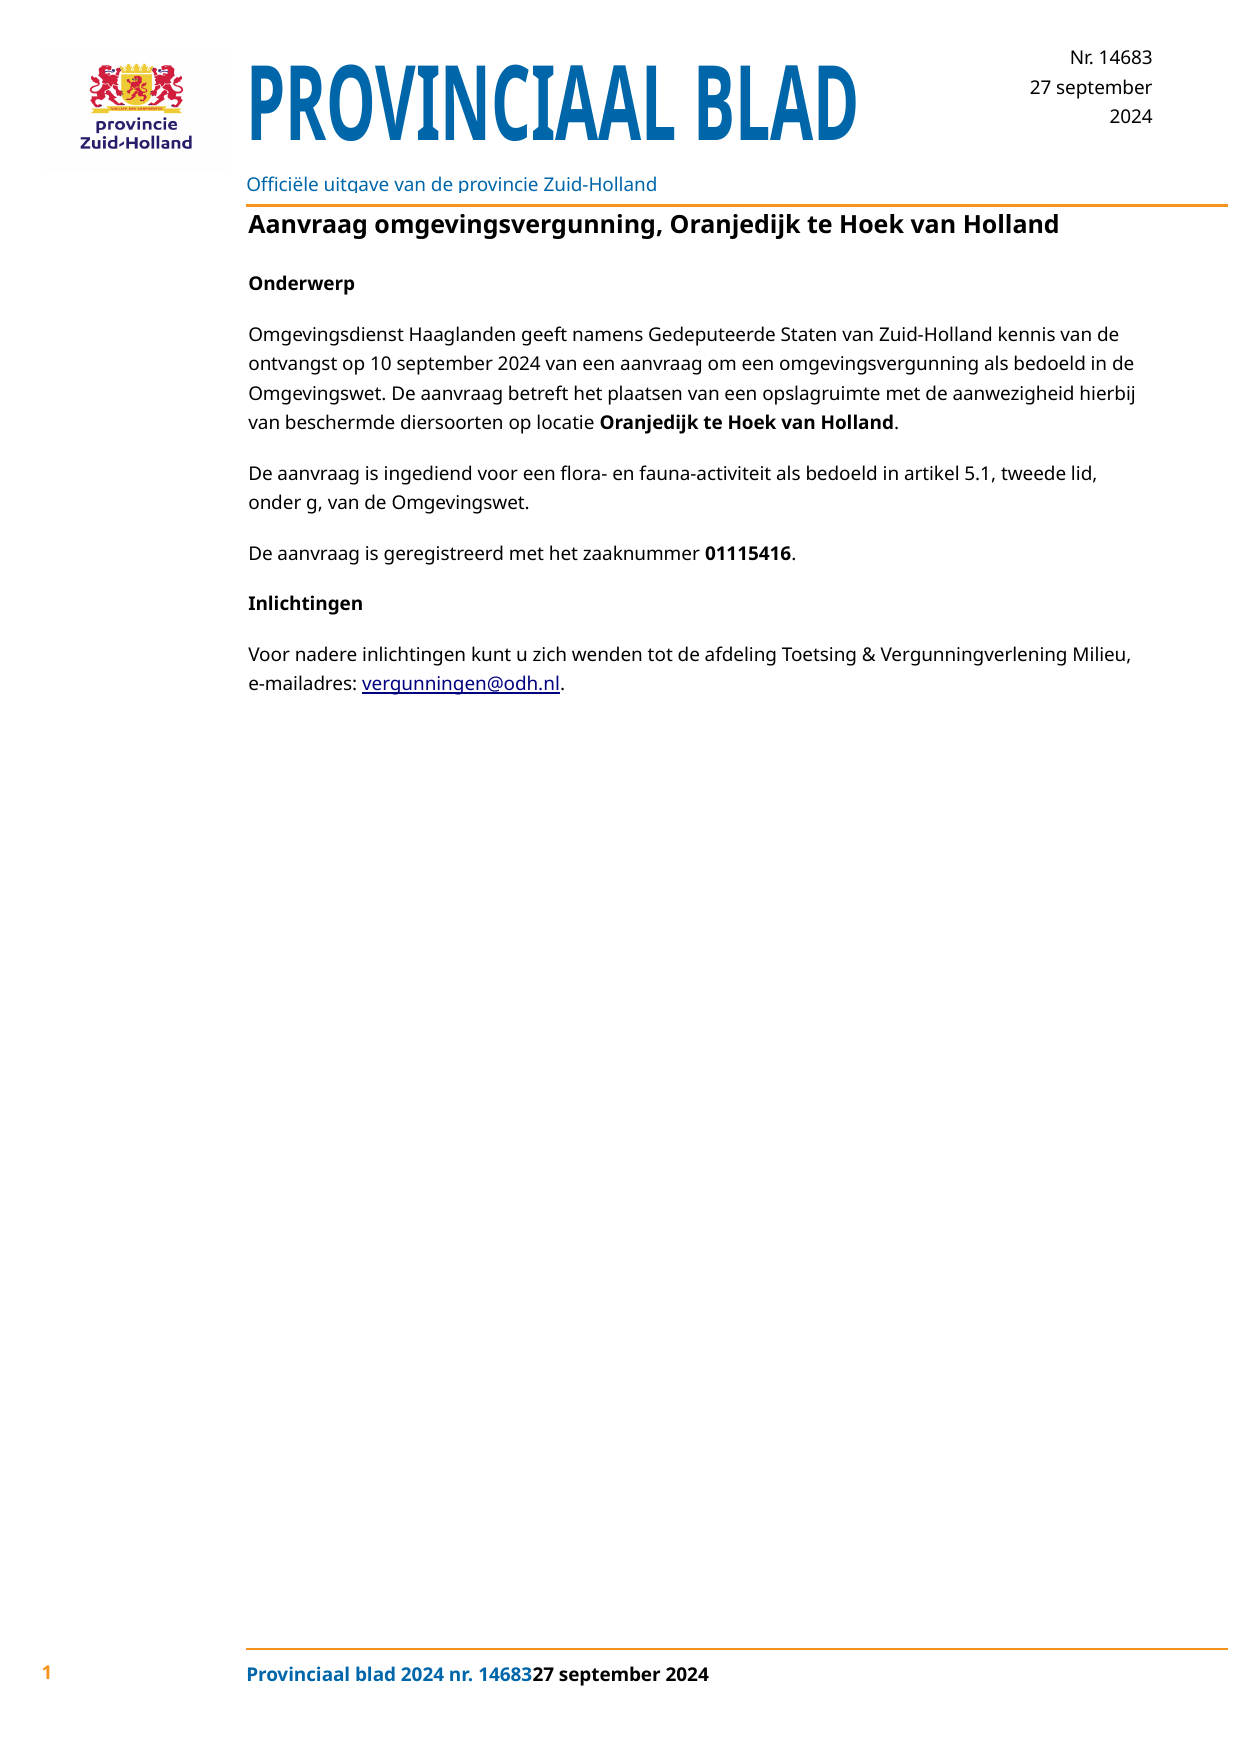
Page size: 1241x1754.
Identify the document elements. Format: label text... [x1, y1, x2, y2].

text Aanvraag omgevingsvergunning, Oranjedijk te Hoek van Holland [248, 207, 1152, 241]
text Omgevingsdienst Haaglanden geeft namens Gedeputeerde Staten van Zuid-Holland kennis van de ontvangst op 10 september 2024 van een aanvraag om een omgevingsvergunning als bedoeld in de Omgevingswet. De aanvraag betreft het plaatsen van een opslagruimte met de aanwezigheid hierbij van beschermde diersoorten op locatie Oranjedijk te Hoek van Holland. [248, 321, 1152, 435]
picture [41, 47, 231, 172]
text Inlichtingen [248, 590, 1152, 616]
text De aanvraag is geregistreerd met het zaaknummer 01115416. [248, 540, 1152, 566]
text Onderwerp [248, 270, 1152, 296]
text Voor nadere inlichtingen kunt u zich wenden tot de afdeling Toetsing & Vergunningverlening Milieu, e-mailadres: vergunningen@odh.nl. [248, 641, 1152, 696]
text De aanvraag is ingediend voor een flora- en fauna-activiteit als bedoeld in artikel 5.1, tweede lid, onder g, van de Omgevingswet. [248, 460, 1152, 515]
